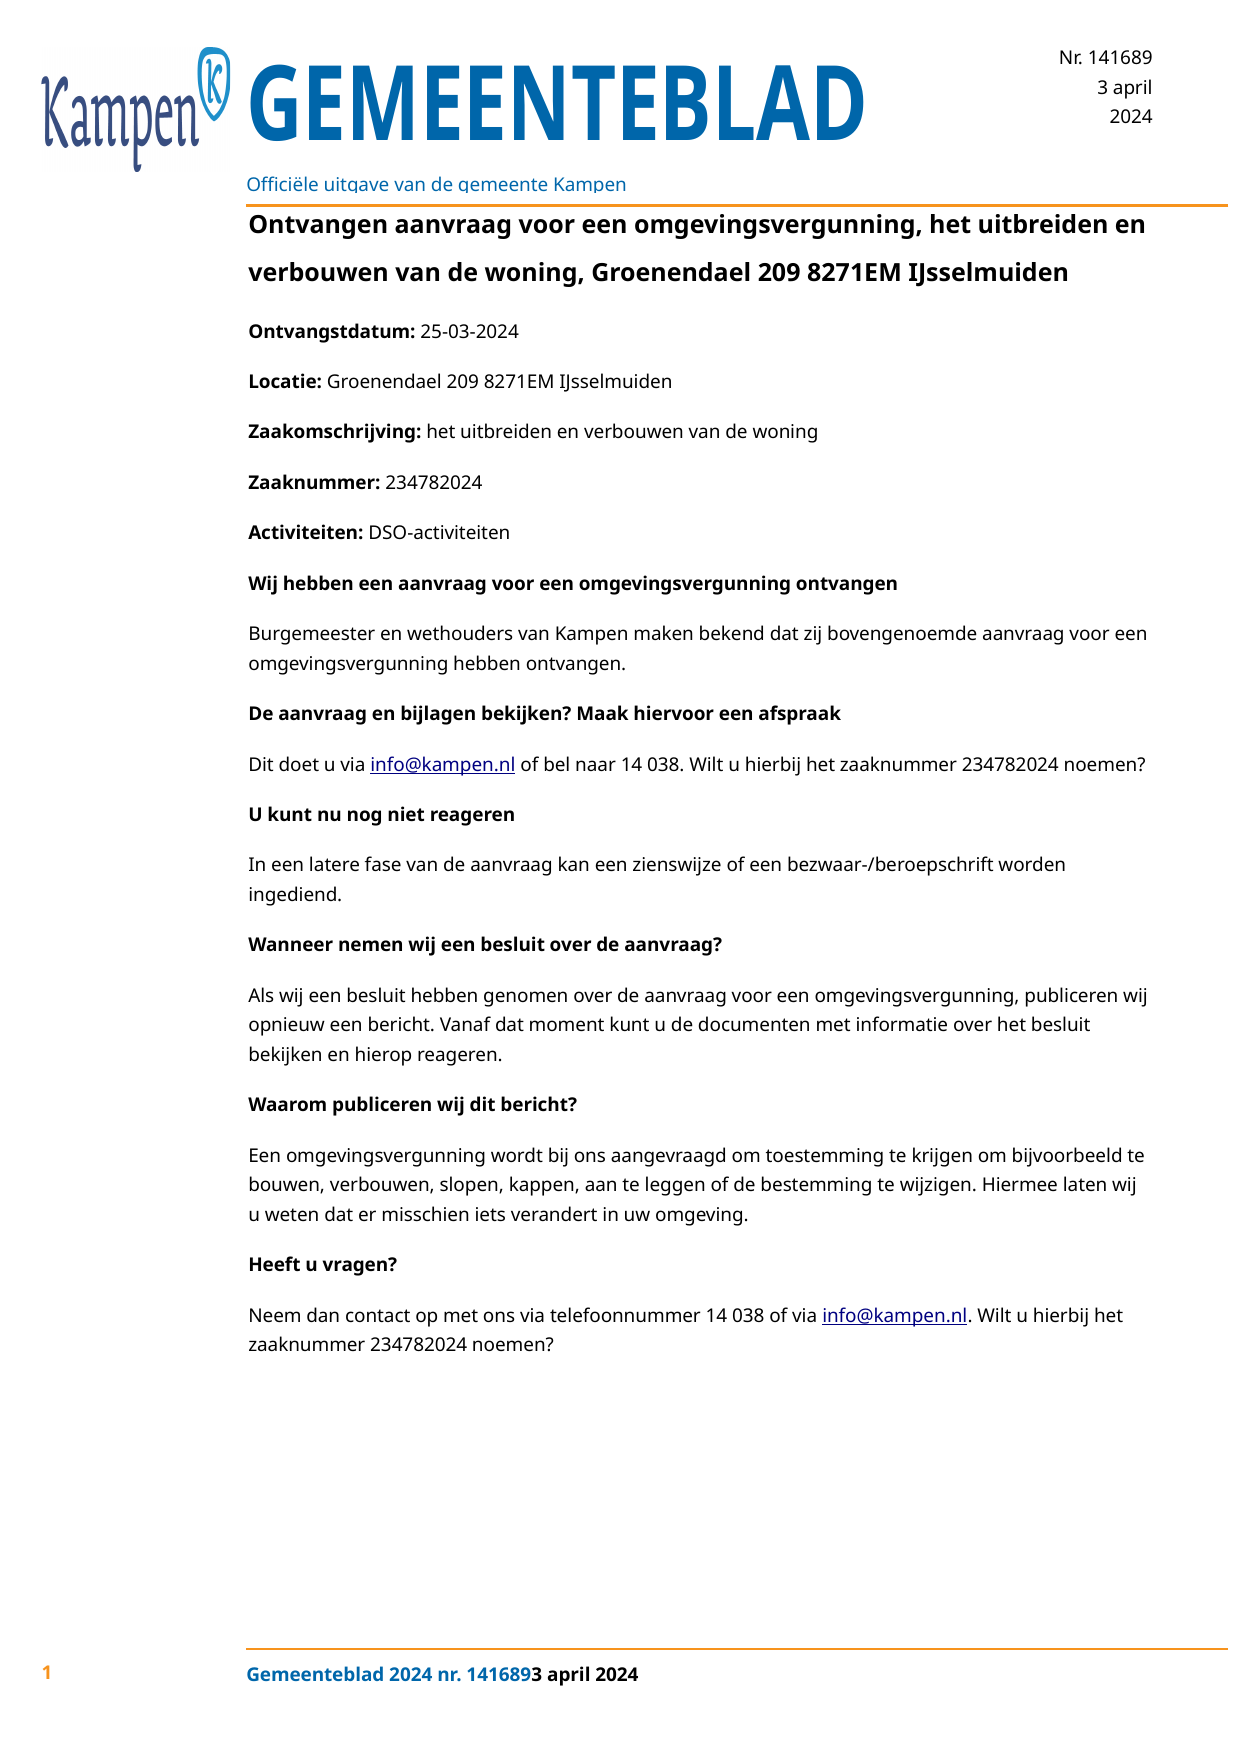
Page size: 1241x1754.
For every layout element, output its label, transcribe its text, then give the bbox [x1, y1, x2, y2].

text Zaakomschrijving: het uitbreiden en verbouwen van de woning [248, 419, 1152, 444]
text Neem dan contact op met ons via telefoonnummer 14 038 of via info@kampen.nl. Wilt u hierbij het zaaknummer 234782024 noemen? [248, 1302, 1152, 1357]
text Waarom publiceren wij dit bericht? [248, 1092, 1152, 1117]
text Ontvangen aanvraag voor een omgevingsvergunning, het uitbreiden en verbouwen van de woning, Groenendael 209 8271EM IJsselmuiden [248, 207, 1152, 288]
text Wanneer nemen wij een besluit over de aanvraag? [248, 932, 1152, 957]
text In een latere fase van de aanvraag kan een zienswijze of een bezwaar-/beroepschrift worden ingediend. [248, 852, 1152, 907]
text Een omgevingsvergunning wordt bij ons aangevraagd om toestemming te krijgen om bijvoorbeeld te bouwen, verbouwen, slopen, kappen, aan te leggen of de bestemming te wijzigen. Hiermee laten wij u weten dat er misschien iets verandert in uw omgeving. [248, 1142, 1152, 1227]
text Als wij een besluit hebben genomen over de aanvraag voor een omgevingsvergunning, publiceren wij opnieuw een bericht. Vanaf dat moment kunt u de documenten met informatie over het besluit bekijken en hierop reageren. [248, 982, 1152, 1067]
text Dit doet u via info@kampen.nl of bel naar 14 038. Wilt u hierbij het zaaknummer 234782024 noemen? [248, 751, 1152, 777]
picture [41, 47, 231, 172]
text Heeft u vragen? [248, 1252, 1152, 1277]
text Wij hebben een aanvraag voor een omgevingsvergunning ontvangen [248, 570, 1152, 596]
text Locatie: Groenendael 209 8271EM IJsselmuiden [248, 368, 1152, 394]
text Ontvangstdatum: 25-03-2024 [248, 318, 1152, 344]
text Zaaknummer: 234782024 [248, 469, 1152, 495]
text U kunt nu nog niet reageren [248, 801, 1152, 827]
text Activiteiten: DSO-activiteiten [248, 519, 1152, 545]
text Burgemeester en wethouders van Kampen maken bekend dat zij bovengenoemde aanvraag voor een omgevingsvergunning hebben ontvangen. [248, 620, 1152, 676]
text De aanvraag en bijlagen bekijken? Maak hiervoor een afspraak [248, 700, 1152, 726]
